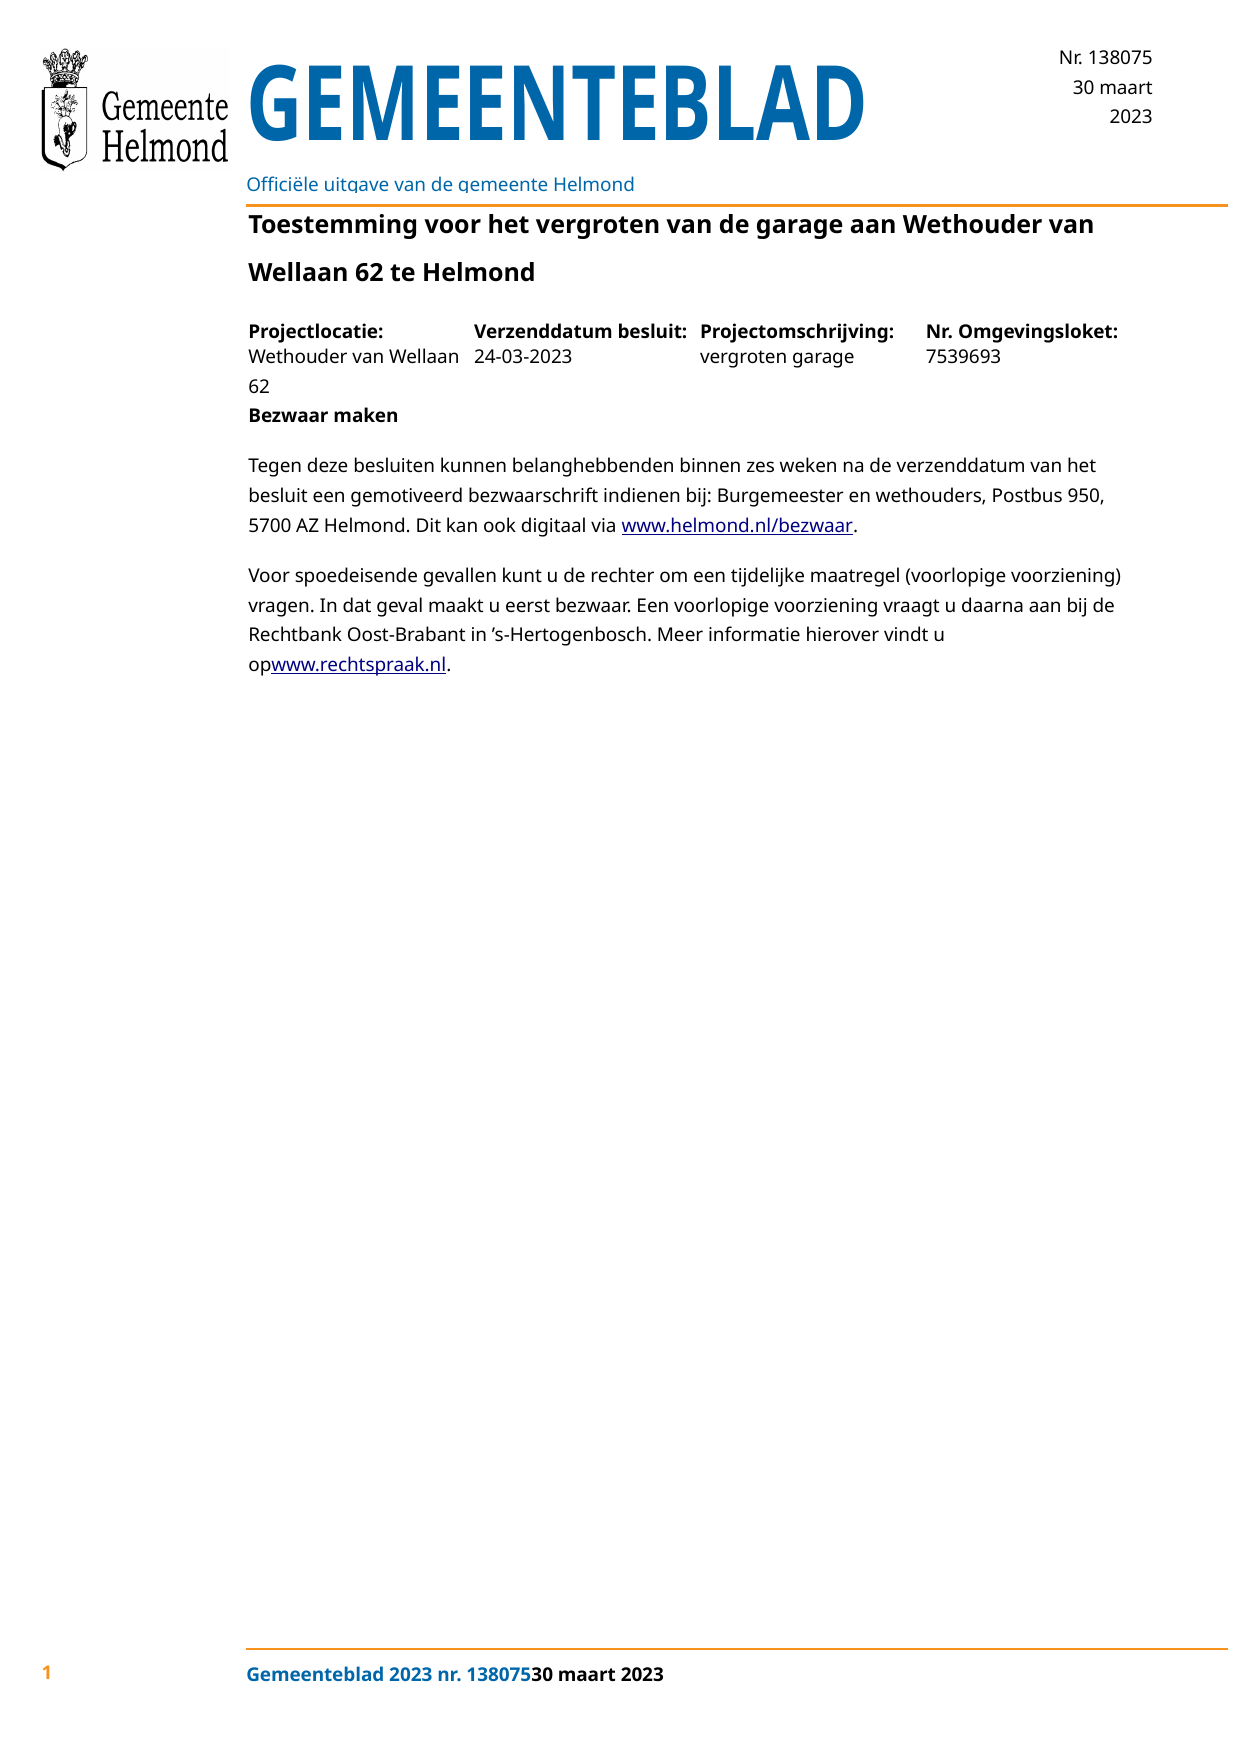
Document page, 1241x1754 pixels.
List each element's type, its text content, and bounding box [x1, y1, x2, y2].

table_cell 7539693 [926, 344, 1152, 399]
text Voor spoedeisende gevallen kunt u de rechter om een tijdelijke maatregel (voorlopige voorziening) vragen. In dat geval maakt u eerst bezwaar. Een voorlopige voorziening vraagt u daarna aan bij de Rechtbank Oost-Brabant in ’s-Hertogenbosch. Meer informatie hierover vindt u opwww.rechtspraak.nl. [248, 562, 1152, 677]
text Bezwaar maken [248, 402, 1152, 428]
table_cell Wethouder van Wellaan 62 [248, 344, 474, 399]
table_cell 24-03-2023 [474, 344, 700, 399]
table_header Projectlocatie: [248, 318, 474, 344]
table_header Projectomschrijving: [700, 318, 926, 344]
text Tegen deze besluiten kunnen belanghebbenden binnen zes weken na de verzenddatum van het besluit een gemotiveerd bezwaarschrift indienen bij: Burgemeester en wethouders, Postbus 950, 5700 AZ Helmond. Dit kan ook digitaal via www.helmond.nl/bezwaar. [248, 453, 1152, 538]
picture [41, 47, 231, 172]
text Toestemming voor het vergroten van de garage aan Wethouder van Wellaan 62 te Helmond [248, 207, 1152, 288]
table_cell vergroten garage [700, 344, 926, 399]
table_header Verzenddatum besluit: [474, 318, 700, 344]
table_header Nr. Omgevingsloket: [926, 318, 1152, 344]
